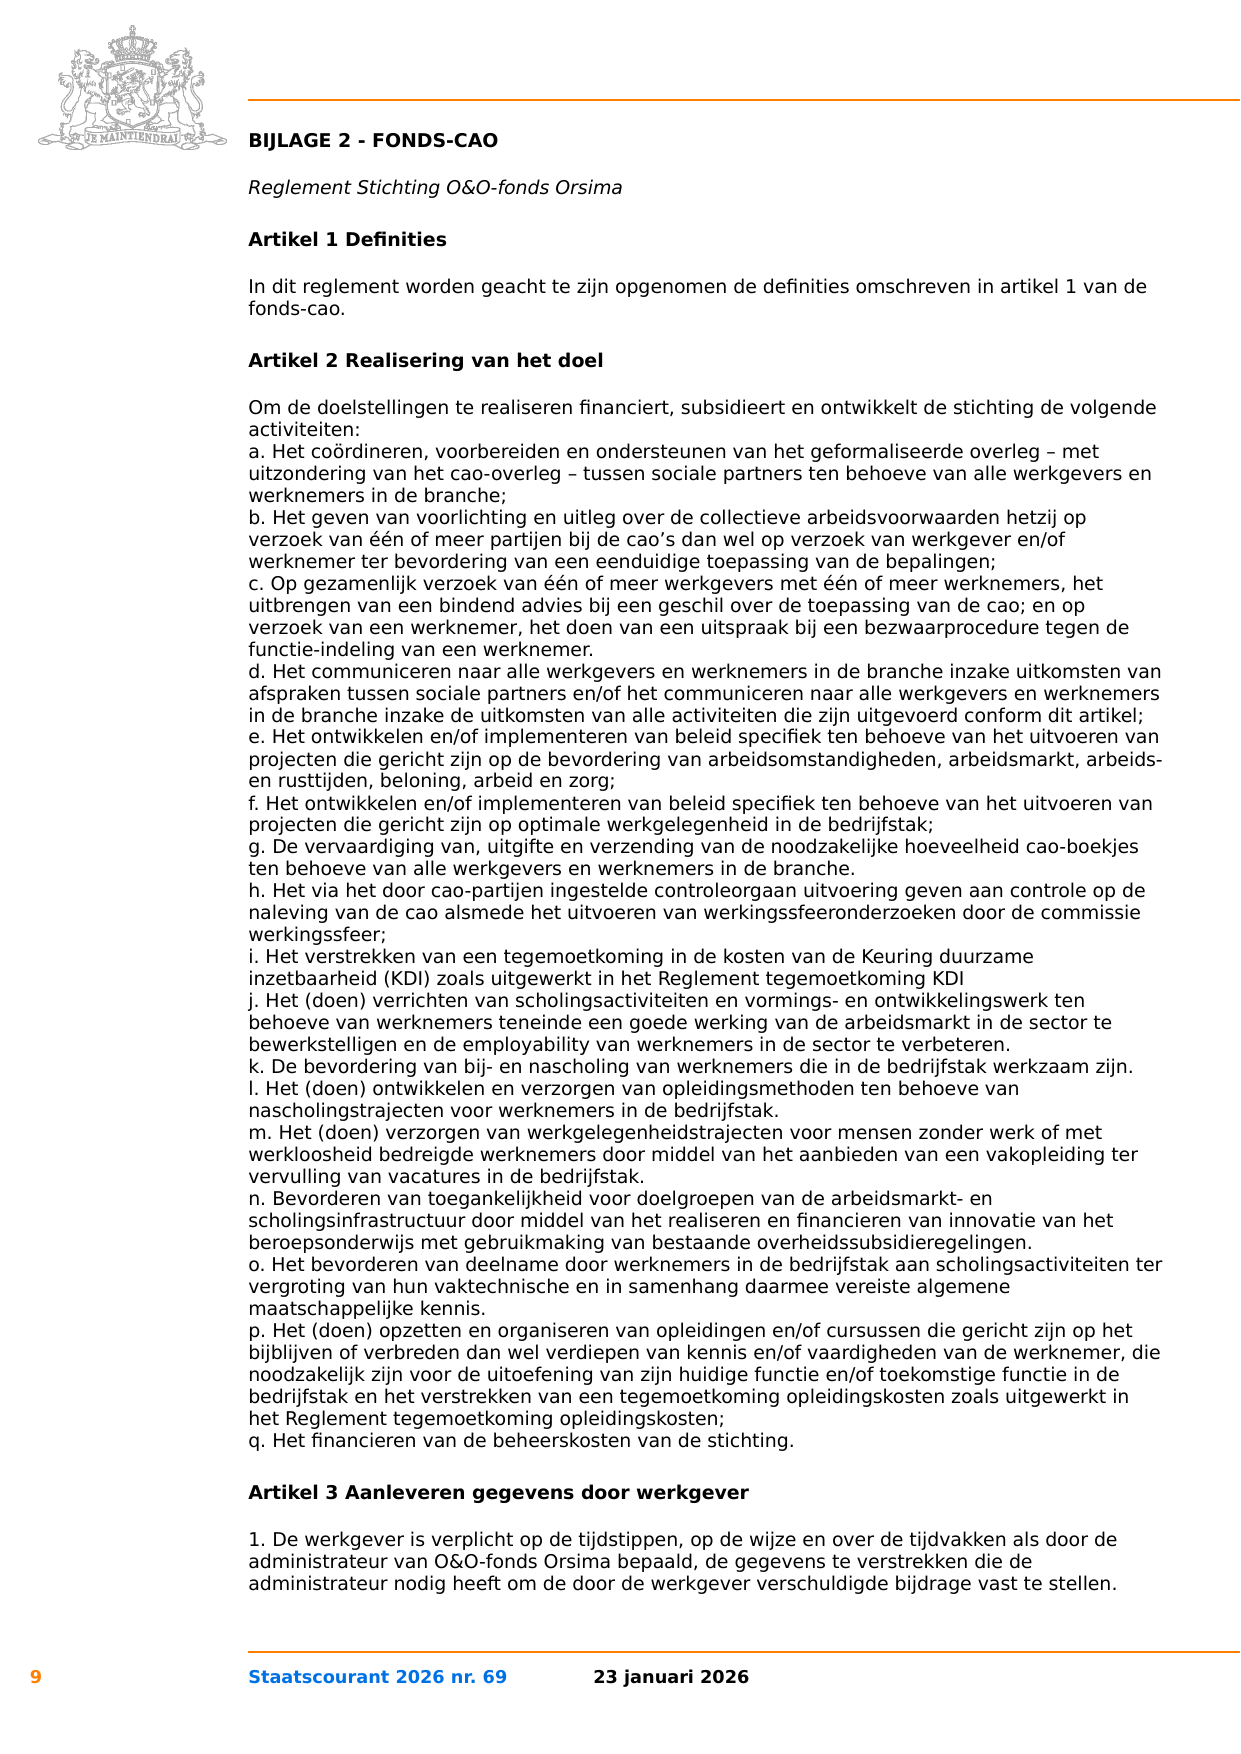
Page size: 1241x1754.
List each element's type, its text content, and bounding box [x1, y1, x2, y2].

subtitle Artikel 3 Aanleveren gegevens door werkgever [248, 1482, 1163, 1504]
text g. De vervaardiging van, uitgifte en verzending van de noodzakelijke hoeveelheid cao-boekjes ten behoeve van alle werkgevers en werknemers in de branche. [248, 836, 1163, 880]
text n. Bevorderen van toegankelijkheid voor doelgroepen van de arbeidsmarkt- en scholingsinfrastructuur door middel van het realiseren en financieren van innovatie van het beroepsonderwijs met gebruikmaking van bestaande overheidssubsidieregelingen. [248, 1188, 1163, 1254]
text j. Het (doen) verrichten van scholingsactiviteiten en vormings- en ontwikkelingswerk ten behoeve van werknemers teneinde een goede werking van de arbeidsmarkt in de sector te bewerkstelligen en de employability van werknemers in de sector te verbeteren. [248, 990, 1163, 1056]
picture [38, 25, 227, 150]
text In dit reglement worden geacht te zijn opgenomen de definities omschreven in artikel 1 van de fonds-cao. [248, 276, 1163, 320]
text e. Het ontwikkelen en/of implementeren van beleid specifiek ten behoeve van het uitvoeren van projecten die gericht zijn op de bevordering van arbeidsomstandigheden, arbeidsmarkt, arbeids- en rusttijden, beloning, arbeid en zorg; [248, 726, 1163, 792]
text l. Het (doen) ontwikkelen en verzorgen van opleidingsmethoden ten behoeve van nascholingstrajecten voor werknemers in de bedrijfstak. [248, 1078, 1163, 1122]
text h. Het via het door cao-partijen ingestelde controleorgaan uitvoering geven aan controle op de naleving van de cao alsmede het uitvoeren van werkingssfeeronderzoeken door de commissie werkingssfeer; [248, 880, 1163, 946]
text b. Het geven van voorlichting en uitleg over de collectieve arbeidsvoorwaarden hetzij op verzoek van één of meer partijen bij de cao’s dan wel op verzoek van werkgever en/of werknemer ter bevordering van een eenduidige toepassing van de bepalingen; [248, 507, 1163, 573]
text k. De bevordering van bij- en nascholing van werknemers die in de bedrijfstak werkzaam zijn. [248, 1056, 1163, 1078]
subtitle Artikel 2 Realisering van het doel [248, 350, 1163, 372]
text m. Het (doen) verzorgen van werkgelegenheidstrajecten voor mensen zonder werk of met werkloosheid bedreigde werknemers door middel van het aanbieden van een vakopleiding ter vervulling van vacatures in de bedrijfstak. [248, 1122, 1163, 1188]
text d. Het communiceren naar alle werkgevers en werknemers in de branche inzake uitkomsten van afspraken tussen sociale partners en/of het communiceren naar alle werkgevers en werknemers in de branche inzake de uitkomsten van alle activiteiten die zijn uitgevoerd conform dit artikel; [248, 661, 1163, 726]
text i. Het verstrekken van een tegemoetkoming in de kosten van de Keuring duurzame inzetbaarheid (KDI) zoals uitgewerkt in het Reglement tegemoetkoming KDI [248, 946, 1163, 990]
text o. Het bevorderen van deelname door werknemers in de bedrijfstak aan scholingsactiviteiten ter vergroting van hun vaktechnische en in samenhang daarmee vereiste algemene maatschappelijke kennis. [248, 1254, 1163, 1320]
text 1. De werkgever is verplicht op de tijdstippen, op de wijze en over de tijdvakken als door de administrateur van O&O-fonds Orsima bepaald, de gegevens te verstrekken die de administrateur nodig heeft om de door de werkgever verschuldigde bijdrage vast te stellen. [248, 1529, 1163, 1595]
text q. Het financieren van de beheerskosten van de stichting. [248, 1430, 1163, 1452]
subtitle BIJLAGE 2 - FONDS-CAO [248, 130, 1163, 152]
text Om de doelstellingen te realiseren financiert, subsidieert en ontwikkelt de stichting de volgende activiteiten: [248, 397, 1163, 441]
subtitle Reglement Stichting O&O-fonds Orsima [248, 177, 1163, 199]
text c. Op gezamenlijk verzoek van één of meer werkgevers met één of meer werknemers, het uitbrengen van een bindend advies bij een geschil over de toepassing van de cao; en op verzoek van een werknemer, het doen van een uitspraak bij een bezwaarprocedure tegen de functie-indeling van een werknemer. [248, 573, 1163, 661]
text p. Het (doen) opzetten en organiseren van opleidingen en/of cursussen die gericht zijn op het bijblijven of verbreden dan wel verdiepen van kennis en/of vaardigheden van de werknemer, die noodzakelijk zijn voor de uitoefening van zijn huidige functie en/of toekomstige functie in de bedrijfstak en het verstrekken van een tegemoetkoming opleidingskosten zoals uitgewerkt in het Reglement tegemoetkoming opleidingskosten; [248, 1320, 1163, 1430]
text f. Het ontwikkelen en/of implementeren van beleid specifiek ten behoeve van het uitvoeren van projecten die gericht zijn op optimale werkgelegenheid in de bedrijfstak; [248, 792, 1163, 836]
text a. Het coördineren, voorbereiden en ondersteunen van het geformaliseerde overleg – met uitzondering van het cao-overleg – tussen sociale partners ten behoeve van alle werkgevers en werknemers in de branche; [248, 441, 1163, 507]
subtitle Artikel 1 Definities [248, 229, 1163, 251]
